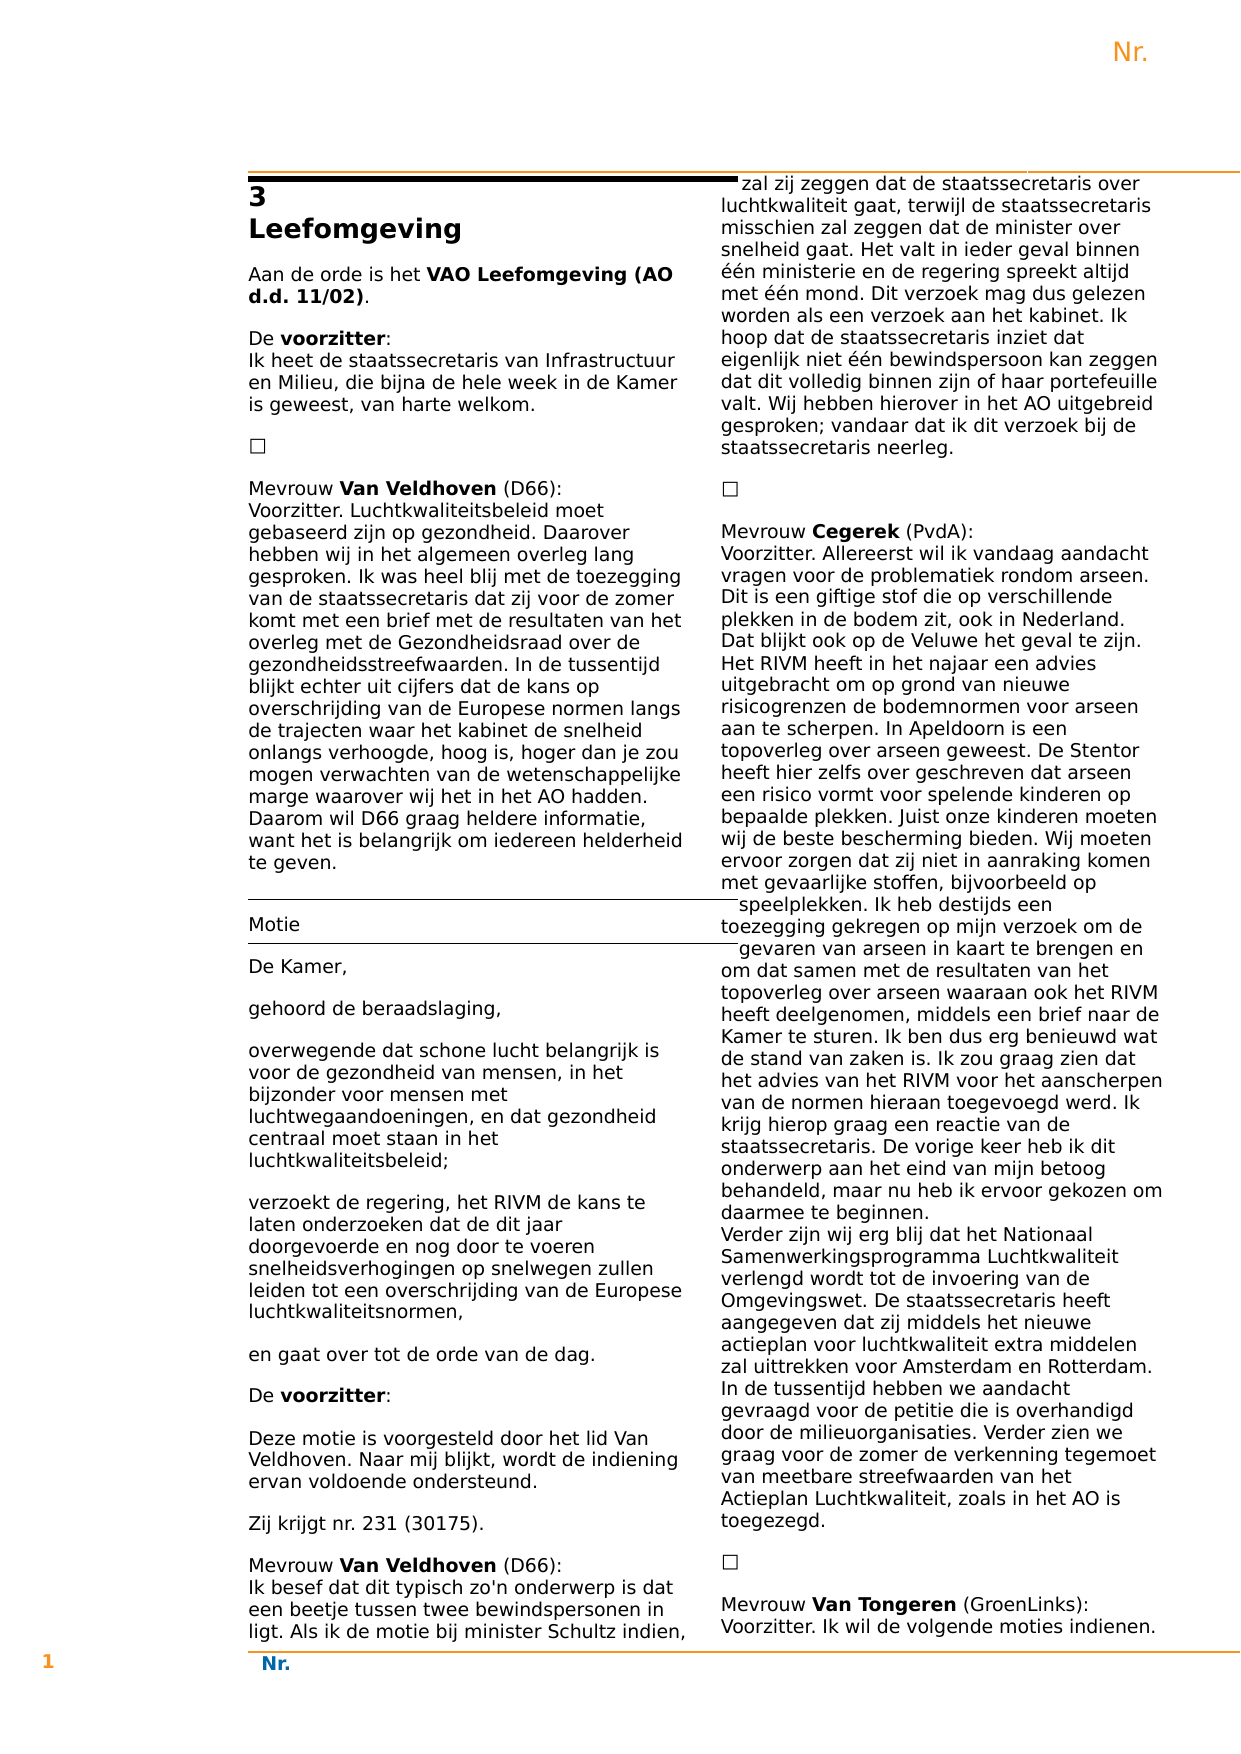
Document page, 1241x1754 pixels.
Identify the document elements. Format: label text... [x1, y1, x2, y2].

text Mevrouw Van Veldhoven (D66): [248, 478, 691, 500]
text Voorzitter. Luchtkwaliteitsbeleid moet gebaseerd zijn op gezondheid. Daarover hebben wij in het algemeen overleg lang gesproken. Ik was heel blij met de toezegging van de staatssecretaris dat zij voor de zomer komt met een brief met de resultaten van het overleg met de Gezondheidsraad over de gezondheidsstreefwaarden. In de tussentijd blijkt echter uit cijfers dat de kans op overschrijding van de Europese normen langs de trajecten waar het kabinet de snelheid onlangs verhoogde, hoog is, hoger dan je zou mogen verwachten van de wetenschappelijke marge waarover wij het in het AO hadden. Daarom wil D66 graag heldere informatie, want het is belangrijk om iedereen helderheid te geven. [248, 500, 691, 874]
text gehoord de beraadslaging, [248, 998, 691, 1020]
text Aan de orde is het VAO Leefomgeving (AO d.d. 11/02). [248, 264, 691, 308]
text Voorzitter. Allereerst wil ik vandaag aandacht vragen voor de problematiek rondom arseen. Dit is een giftige stof die op verschillende plekken in de bodem zit, ook in Nederland. Dat blijkt ook op de Veluwe het geval te zijn. Het RIVM heeft in het najaar een advies uitgebracht om op grond van nieuwe risicogrenzen de bodemnormen voor arseen aan te scherpen. In Apeldoorn is een topoverleg over arseen geweest. De Stentor heeft hier zelfs over geschreven dat arseen een risico vormt voor spelende kinderen op bepaalde plekken. Juist onze kinderen moeten wij de beste bescherming bieden. Wij moeten ervoor zorgen dat zij niet in aanraking komen met gevaarlijke stoffen, bijvoorbeeld op speelplekken. Ik heb destijds een toezegging gekregen op mijn verzoek om de gevaren van arseen in kaart te brengen en om dat samen met de resultaten van het topoverleg over arseen waaraan ook het RIVM heeft deelgenomen, middels een brief naar de Kamer te sturen. Ik ben dus erg benieuwd wat de stand van zaken is. Ik zou graag zien dat het advies van het RIVM voor het aanscherpen van de normen hieraan toegevoegd werd. Ik krijg hierop graag een reactie van de staatssecretaris. De vorige keer heb ik dit onderwerp aan het eind van mijn betoog behandeld, maar nu heb ik ervoor gekozen om daarmee te beginnen. [721, 542, 1163, 1224]
title 3 Leefomgeving [248, 182, 691, 244]
text Voorzitter. Ik wil de volgende moties indienen. [721, 1616, 1163, 1637]
text De Kamer, [248, 956, 691, 978]
text De voorzitter: [248, 328, 691, 350]
text overwegende dat schone lucht belangrijk is voor de gezondheid van mensen, in het bijzonder voor mensen met luchtwegaandoeningen, en dat gezondheid centraal moet staan in het luchtkwaliteitsbeleid; [248, 1040, 691, 1172]
text Ik heet de staatssecretaris van Infrastructuur en Milieu, die bijna de hele week in de Kamer is geweest, van harte welkom. [248, 350, 691, 416]
text De voorzitter: [248, 1385, 691, 1407]
text ⬜ [721, 1552, 1163, 1573]
text Zij krijgt nr. 231 (30175). [248, 1513, 691, 1535]
text Motie [248, 914, 691, 936]
text zal zij zeggen dat de staatssecretaris over luchtkwaliteit gaat, terwijl de staatssecretaris misschien zal zeggen dat de minister over snelheid gaat. Het valt in ieder geval binnen één ministerie en de regering spreekt altijd met één mond. Dit verzoek mag dus gelezen worden als een verzoek aan het kabinet. Ik hoop dat de staatssecretaris inziet dat eigenlijk niet één bewindspersoon kan zeggen dat dit volledig binnen zijn of haar portefeuille valt. Wij hebben hierover in het AO uitgebreid gesproken; vandaar dat ik dit verzoek bij de staatssecretaris neerleg. [721, 173, 1163, 458]
text Mevrouw Van Veldhoven (D66): [248, 1555, 691, 1577]
text Ik besef dat dit typisch zo'n onderwerp is dat een beetje tussen twee bewindspersonen in ligt. Als ik de motie bij minister Schultz indien, [248, 1577, 691, 1643]
text verzoekt de regering, het RIVM de kans te laten onderzoeken dat de dit jaar doorgevoerde en nog door te voeren snelheidsverhogingen op snelwegen zullen leiden tot een overschrijding van de Europese luchtkwaliteitsnormen, [248, 1192, 691, 1323]
text Mevrouw Van Tongeren (GroenLinks): [721, 1593, 1163, 1616]
text Mevrouw Cegerek (PvdA): [721, 521, 1163, 542]
text en gaat over tot de orde van de dag. [248, 1343, 691, 1365]
text ⬜ [248, 436, 691, 458]
text ⬜ [721, 478, 1163, 501]
text Verder zijn wij erg blij dat het Nationaal Samenwerkingsprogramma Luchtkwaliteit verlengd wordt tot de invoering van de Omgevingswet. De staatssecretaris heeft aangegeven dat zij middels het nieuwe actieplan voor luchtkwaliteit extra middelen zal uittrekken voor Amsterdam en Rotterdam. In de tussentijd hebben we aandacht gevraagd voor de petitie die is overhandigd door de milieuorganisaties. Verder zien we graag voor de zomer de verkenning tegemoet van meetbare streefwaarden van het Actieplan Luchtkwaliteit, zoals in het AO is toegezegd. [721, 1224, 1163, 1532]
text Deze motie is voorgesteld door het lid Van Veldhoven. Naar mij blijkt, wordt de indiening ervan voldoende ondersteund. [248, 1427, 691, 1493]
